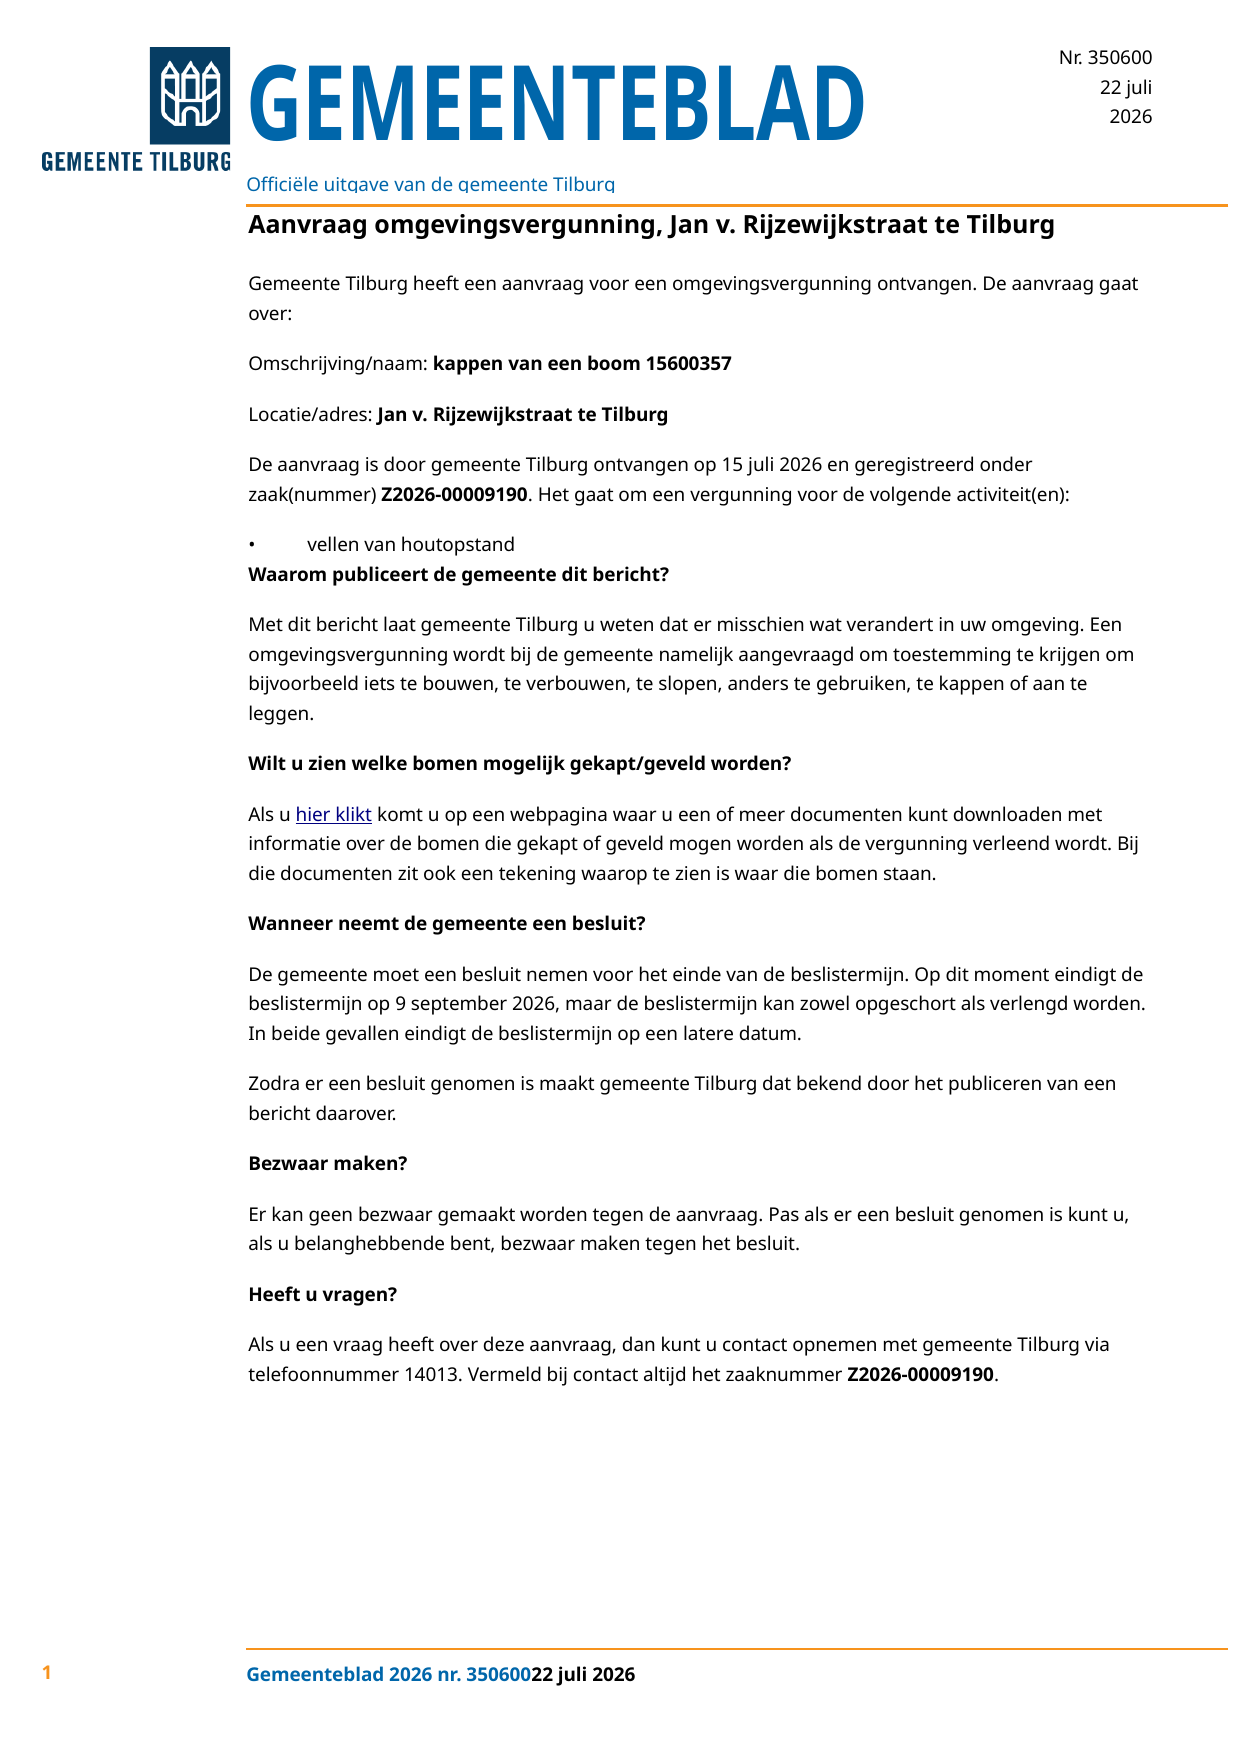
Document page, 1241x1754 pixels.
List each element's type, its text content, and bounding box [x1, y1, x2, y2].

text Bezwaar maken? [248, 1150, 1152, 1176]
text De gemeente moet een besluit nemen voor het einde van de beslistermijn. Op dit moment eindigt de beslistermijn op 9 september 2026, maar de beslistermijn kan zowel opgeschort als verlengd worden. In beide gevallen eindigt de beslistermijn op een latere datum. [248, 961, 1152, 1046]
text Waarom publiceert de gemeente dit bericht? [248, 561, 1152, 586]
text De aanvraag is door gemeente Tilburg ontvangen op 15 juli 2026 en geregistreerd onder zaak(nummer) Z2026-00009190. Het gaat om een vergunning voor de volgende activiteit(en): [248, 451, 1152, 506]
text Gemeente Tilburg heeft een aanvraag voor een omgevingsvergunning ontvangen. De aanvraag gaat over: [248, 270, 1152, 326]
text Als u hier klikt komt u op een webpagina waar u een of meer documenten kunt downloaden met informatie over de bomen die gekapt of geveld mogen worden als de vergunning verleend wordt. Bij die documenten zit ook een tekening waarop te zien is waar die bomen staan. [248, 801, 1152, 886]
text Locatie/adres: Jan v. Rijzewijkstraat te Tilburg [248, 401, 1152, 426]
text Omschrijving/naam: kappen van een boom 15600357 [248, 350, 1152, 376]
list vellen van houtopstand [248, 531, 1152, 557]
picture [41, 47, 231, 172]
text Aanvraag omgevingsvergunning, Jan v. Rijzewijkstraat te Tilburg [248, 207, 1152, 241]
text Als u een vraag heeft over deze aanvraag, dan kunt u contact opnemen met gemeente Tilburg via telefoonnummer 14013. Vermeld bij contact altijd het zaaknummer Z2026-00009190. [248, 1331, 1152, 1386]
text Wanneer neemt de gemeente een besluit? [248, 910, 1152, 936]
text Zodra er een besluit genomen is maakt gemeente Tilburg dat bekend door het publiceren van een bericht daarover. [248, 1070, 1152, 1126]
text Wilt u zien welke bomen mogelijk gekapt/geveld worden? [248, 750, 1152, 776]
text Er kan geen bezwaar gemaakt worden tegen de aanvraag. Pas als er een besluit genomen is kunt u, als u belanghebbende bent, bezwaar maken tegen het besluit. [248, 1201, 1152, 1256]
text Heeft u vragen? [248, 1281, 1152, 1306]
text Met dit bericht laat gemeente Tilburg u weten dat er misschien wat verandert in uw omgeving. Een omgevingsvergunning wordt bij de gemeente namelijk aangevraagd om toestemming te krijgen om bijvoorbeeld iets te bouwen, te verbouwen, te slopen, anders te gebruiken, te kappen of aan te leggen. [248, 611, 1152, 726]
